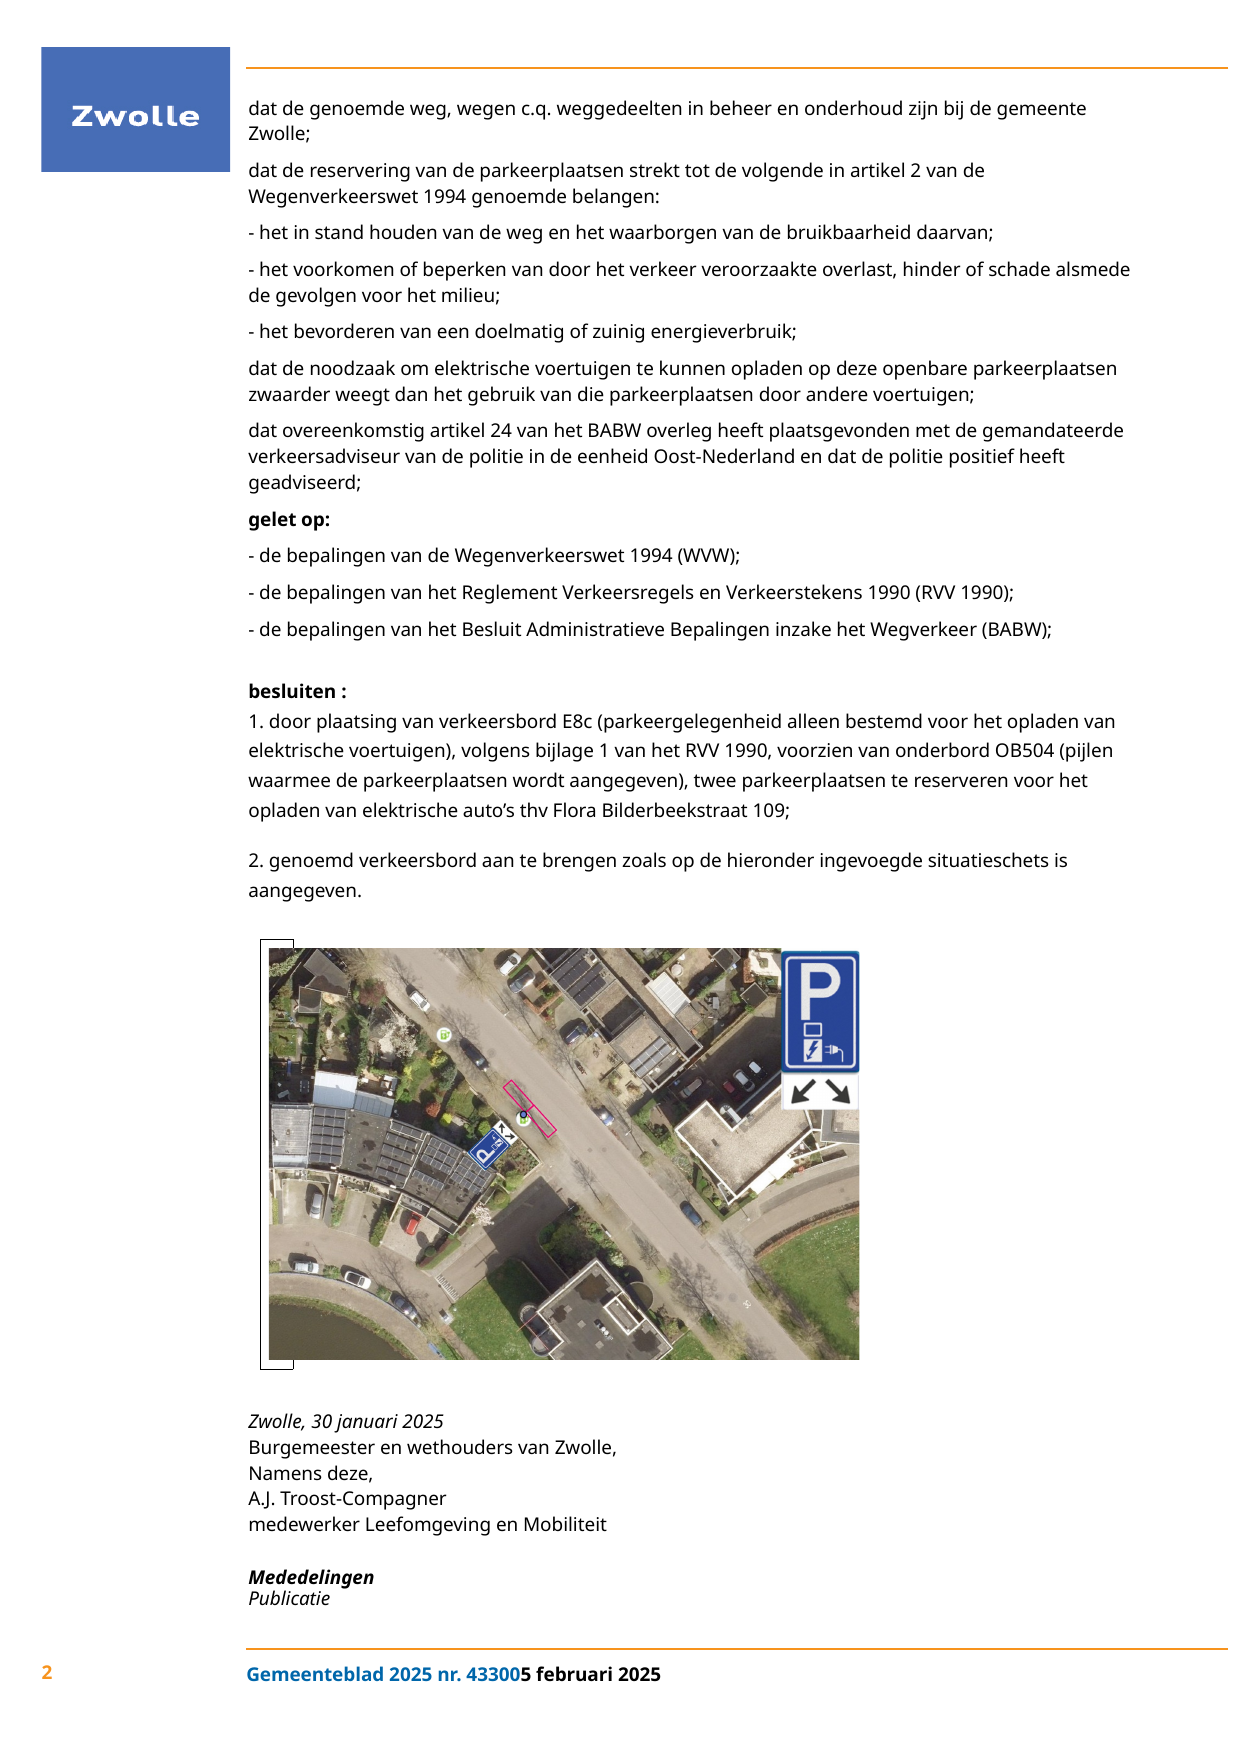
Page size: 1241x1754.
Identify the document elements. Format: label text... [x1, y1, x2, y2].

text 2. genoemd verkeersbord aan te brengen zoals op de hieronder ingevoegde situatieschets is aangegeven. [248, 847, 1152, 903]
text dat de reservering van de parkeerplaatsen strekt tot de volgende in artikel 2 van de Wegenverkeerswet 1994 genoemde belangen: [248, 157, 1152, 209]
text - de bepalingen van de Wegenverkeerswet 1994 (WVW); [248, 542, 1152, 568]
text 1. door plaatsing van verkeersbord E8c (parkeergelegenheid alleen bestemd voor het opladen van elektrische voertuigen), volgens bijlage 1 van het RVV 1990, voorzien van onderbord OB504 (pijlen waarmee de parkeerplaatsen wordt aangegeven), twee parkeerplaatsen te reserveren voor het opladen van elektrische auto’s thv Flora Bilderbeekstraat 109; [248, 708, 1152, 823]
text - het bevorderen van een doelmatig of zuinig energieverbruik; [248, 319, 1152, 344]
text medewerker Leefomgeving en Mobiliteit [248, 1511, 1152, 1537]
text - de bepalingen van het Besluit Administratieve Bepalingen inzake het Wegverkeer (BABW); [248, 616, 1152, 642]
text gelet op: [248, 506, 1152, 532]
picture [268, 948, 860, 1360]
text - het voorkomen of beperken van door het verkeer veroorzaakte overlast, hinder of schade alsmede de gevolgen voor het milieu; [248, 256, 1152, 308]
text Zwolle, 30 januari 2025 [248, 1408, 1152, 1434]
text besluiten : [248, 678, 1152, 704]
text dat overeenkomstig artikel 24 van het BABW overleg heeft plaatsgevonden met de gemandateerde verkeersadviseur van de politie in de eenheid Oost-Nederland en dat de politie positief heeft geadviseerd; [248, 418, 1152, 495]
text - de bepalingen van het Reglement Verkeersregels en Verkeerstekens 1990 (RVV 1990); [248, 579, 1152, 605]
text A.J. Troost-Compagner [248, 1485, 1152, 1511]
picture [41, 47, 231, 172]
text Burgemeester en wethouders van Zwolle, [248, 1434, 1152, 1460]
text - het in stand houden van de weg en het waarborgen van de bruikbaarheid daarvan; [248, 219, 1152, 245]
text dat de genoemde weg, wegen c.q. weggedeelten in beheer en onderhoud zijn bij de gemeente Zwolle; [248, 95, 1152, 146]
text dat de noodzaak om elektrische voertuigen te kunnen opladen op deze openbare parkeerplaatsen zwaarder weegt dan het gebruik van die parkeerplaatsen door andere voertuigen; [248, 355, 1152, 407]
text Mededelingen [248, 1564, 1152, 1590]
text Namens deze, [248, 1460, 1152, 1485]
text Publicatie [248, 1590, 1152, 1609]
